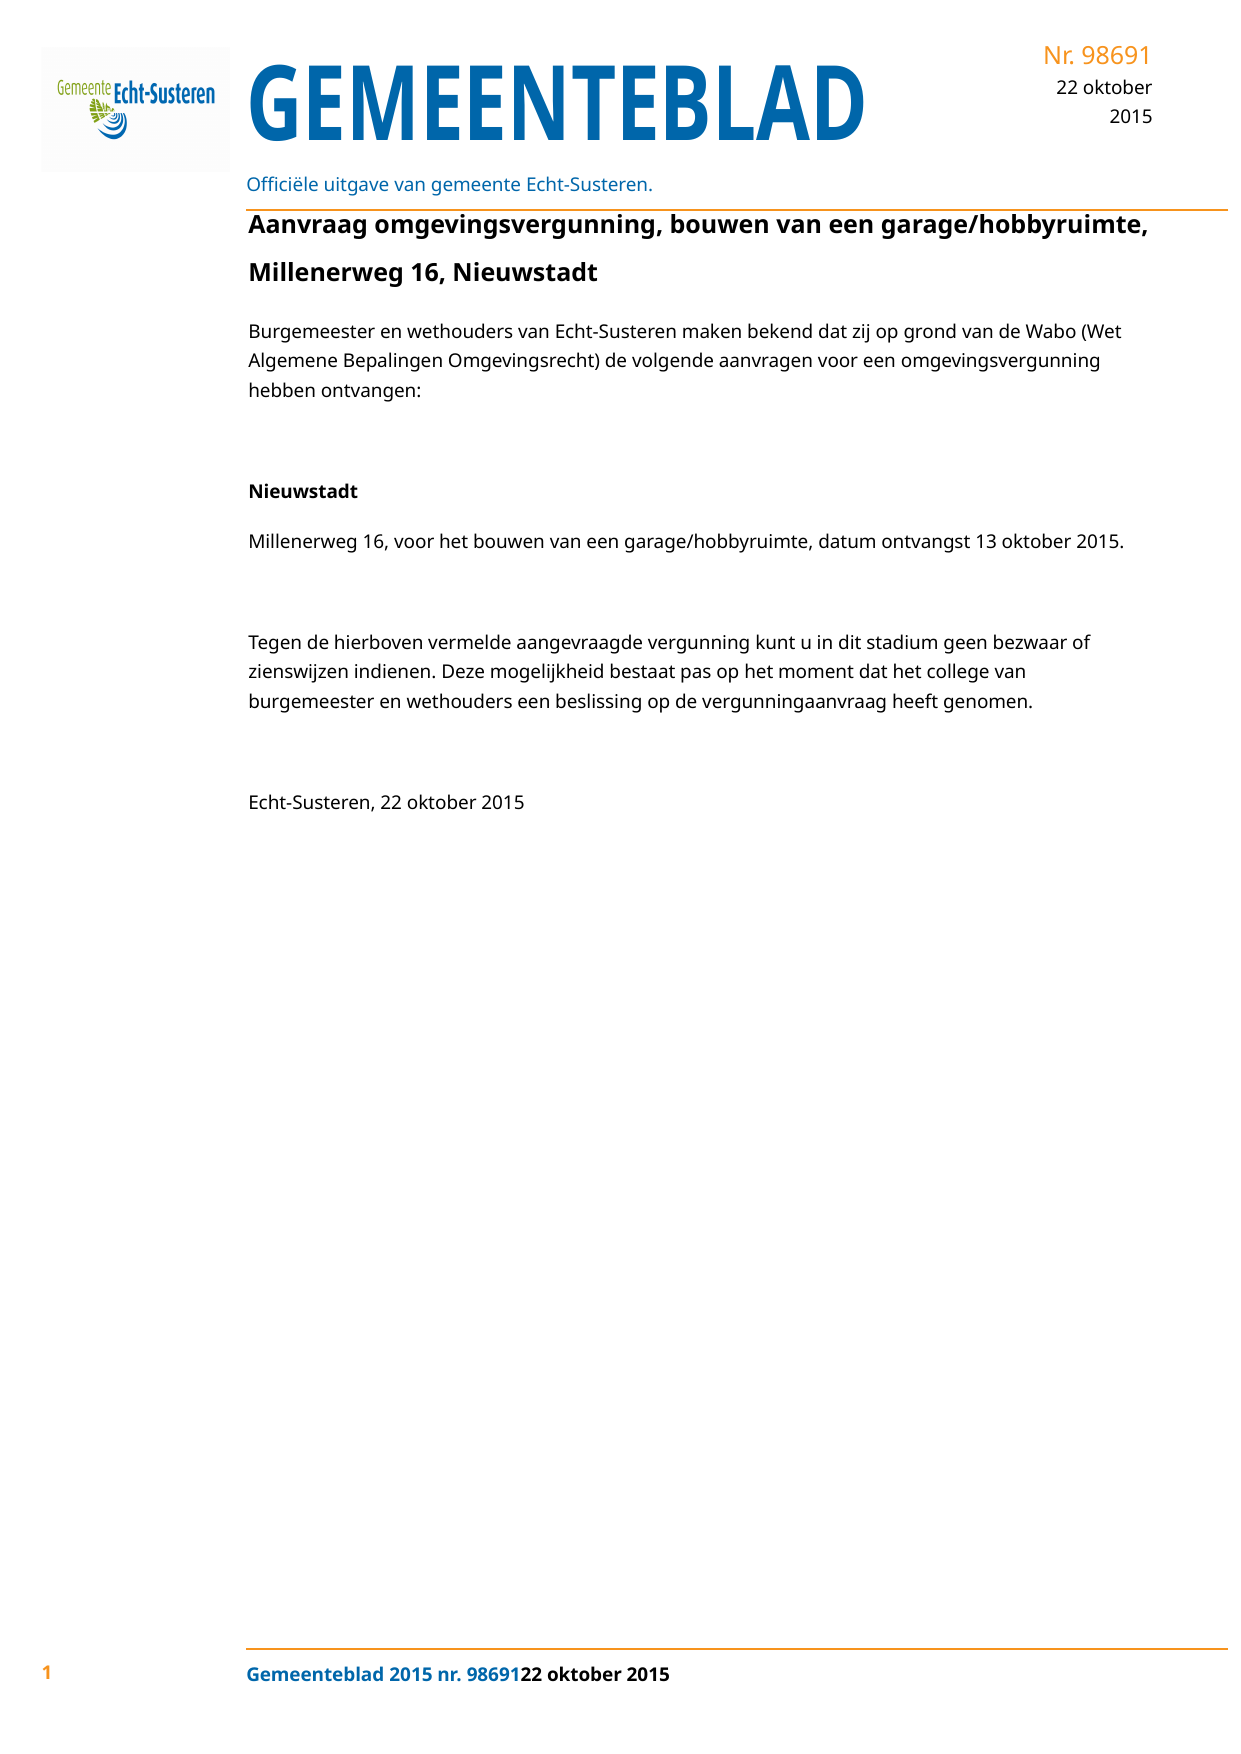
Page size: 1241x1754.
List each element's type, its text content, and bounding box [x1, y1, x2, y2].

text Echt-Susteren, 22 oktober 2015 [248, 789, 1152, 815]
picture [41, 47, 231, 172]
text Nieuwstadt [248, 478, 1152, 504]
text Aanvraag omgevingsvergunning, bouwen van een garage/hobbyruimte, Millenerweg 16, Nieuwstadt [248, 211, 1152, 288]
text Burgemeester en wethouders van Echt-Susteren maken bekend dat zij op grond van de Wabo (Wet Algemene Bepalingen Omgevingsrecht) de volgende aanvragen voor een omgevingsvergunning hebben ontvangen: [248, 318, 1152, 403]
text Millenerweg 16, voor het bouwen van een garage/hobbyruimte, datum ontvangst 13 oktober 2015. [248, 528, 1152, 554]
text Tegen de hierboven vermelde aangevraagde vergunning kunt u in dit stadium geen bezwaar of zienswijzen indienen. Deze mogelijkheid bestaat pas op het moment dat het college van burgemeester en wethouders een beslissing op de vergunningaanvraag heeft genomen. [248, 629, 1152, 714]
